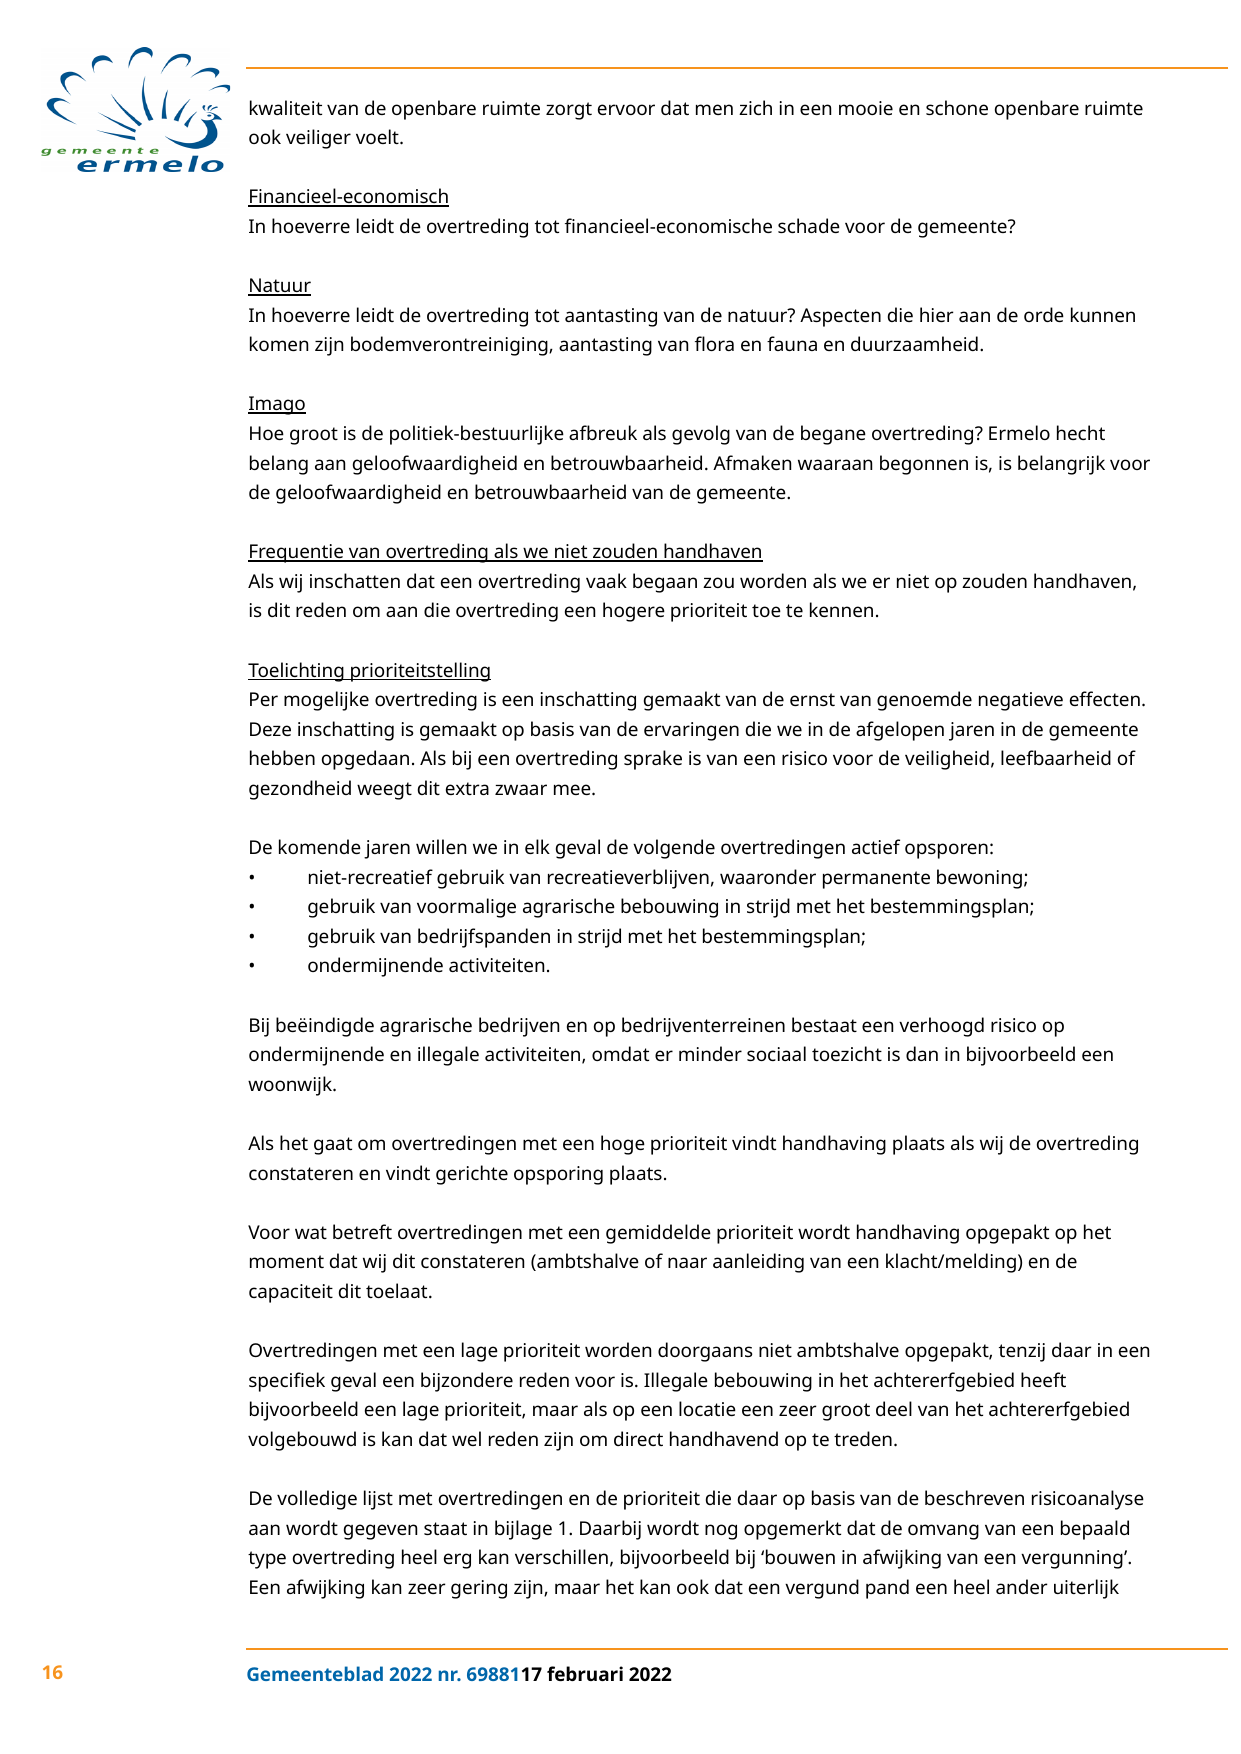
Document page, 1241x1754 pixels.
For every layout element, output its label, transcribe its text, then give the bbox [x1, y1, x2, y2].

list ondermijnende activiteiten. [248, 953, 1152, 978]
text In hoeverre leidt de overtreding tot aantasting van de natuur? Aspecten die hier aan de orde kunnen komen zijn bodemverontreiniging, aantasting van flora en fauna en duurzaamheid. [248, 302, 1152, 357]
text kwaliteit van de openbare ruimte zorgt ervoor dat men zich in een mooie en schone openbare ruimte ook veiliger voelt. [248, 95, 1152, 150]
list niet-recreatief gebruik van recreatieverblijven, waaronder permanente bewoning; [248, 864, 1152, 890]
text De komende jaren willen we in elk geval de volgende overtredingen actief opsporen: [248, 834, 1152, 860]
text In hoeverre leidt de overtreding tot financieel-economische schade voor de gemeente? [248, 213, 1152, 239]
picture [41, 47, 231, 172]
text Bij beëindigde agrarische bedrijven en op bedrijventerreinen bestaat een verhoogd risico op ondermijnende en illegale activiteiten, omdat er minder sociaal toezicht is dan in bijvoorbeeld een woonwijk. [248, 1012, 1152, 1097]
text Als wij inschatten dat een overtreding vaak begaan zou worden als we er niet op zouden handhaven, is dit reden om aan die overtreding een hogere prioriteit toe te kennen. [248, 568, 1152, 623]
text Natuur [248, 272, 1152, 298]
text Voor wat betreft overtredingen met een gemiddelde prioriteit wordt handhaving opgepakt op het moment dat wij dit constateren (ambtshalve of naar aanleiding van een klacht/melding) en de capaciteit dit toelaat. [248, 1219, 1152, 1304]
text Als het gaat om overtredingen met een hoge prioriteit vindt handhaving plaats als wij de overtreding constateren en vindt gerichte opsporing plaats. [248, 1130, 1152, 1186]
list gebruik van bedrijfspanden in strijd met het bestemmingsplan; [248, 923, 1152, 949]
text Per mogelijke overtreding is een inschatting gemaakt van de ernst van genoemde negatieve effecten. Deze inschatting is gemaakt op basis van de ervaringen die we in de afgelopen jaren in de gemeente hebben opgedaan. Als bij een overtreding sprake is van een risico voor de veiligheid, leefbaarheid of gezondheid weegt dit extra zwaar mee. [248, 686, 1152, 801]
text Frequentie van overtreding als we niet zouden handhaven [248, 538, 1152, 564]
text Hoe groot is de politiek-bestuurlijke afbreuk als gevolg van de begane overtreding? Ermelo hecht belang aan geloofwaardigheid en betrouwbaarheid. Afmaken waaraan begonnen is, is belangrijk voor de geloofwaardigheid en betrouwbaarheid van de gemeente. [248, 420, 1152, 505]
text Toelichting prioriteitstelling [248, 657, 1152, 683]
text Imago [248, 391, 1152, 416]
text Overtredingen met een lage prioriteit worden doorgaans niet ambtshalve opgepakt, tenzij daar in een specifiek geval een bijzondere reden voor is. Illegale bebouwing in het achtererfgebied heeft bijvoorbeeld een lage prioriteit, maar als op een locatie een zeer groot deel van het achtererfgebied volgebouwd is kan dat wel reden zijn om direct handhavend op te treden. [248, 1337, 1152, 1452]
text De volledige lijst met overtredingen en de prioriteit die daar op basis van de beschreven risicoanalyse aan wordt gegeven staat in bijlage 1. Daarbij wordt nog opgemerkt dat de omvang van een bepaald type overtreding heel erg kan verschillen, bijvoorbeeld bij ‘bouwen in afwijking van een vergunning’. Een afwijking kan zeer gering zijn, maar het kan ook dat een vergund pand een heel ander uiterlijk [248, 1485, 1152, 1600]
list gebruik van voormalige agrarische bebouwing in strijd met het bestemmingsplan; [248, 893, 1152, 919]
text Financieel-economisch [248, 183, 1152, 209]
